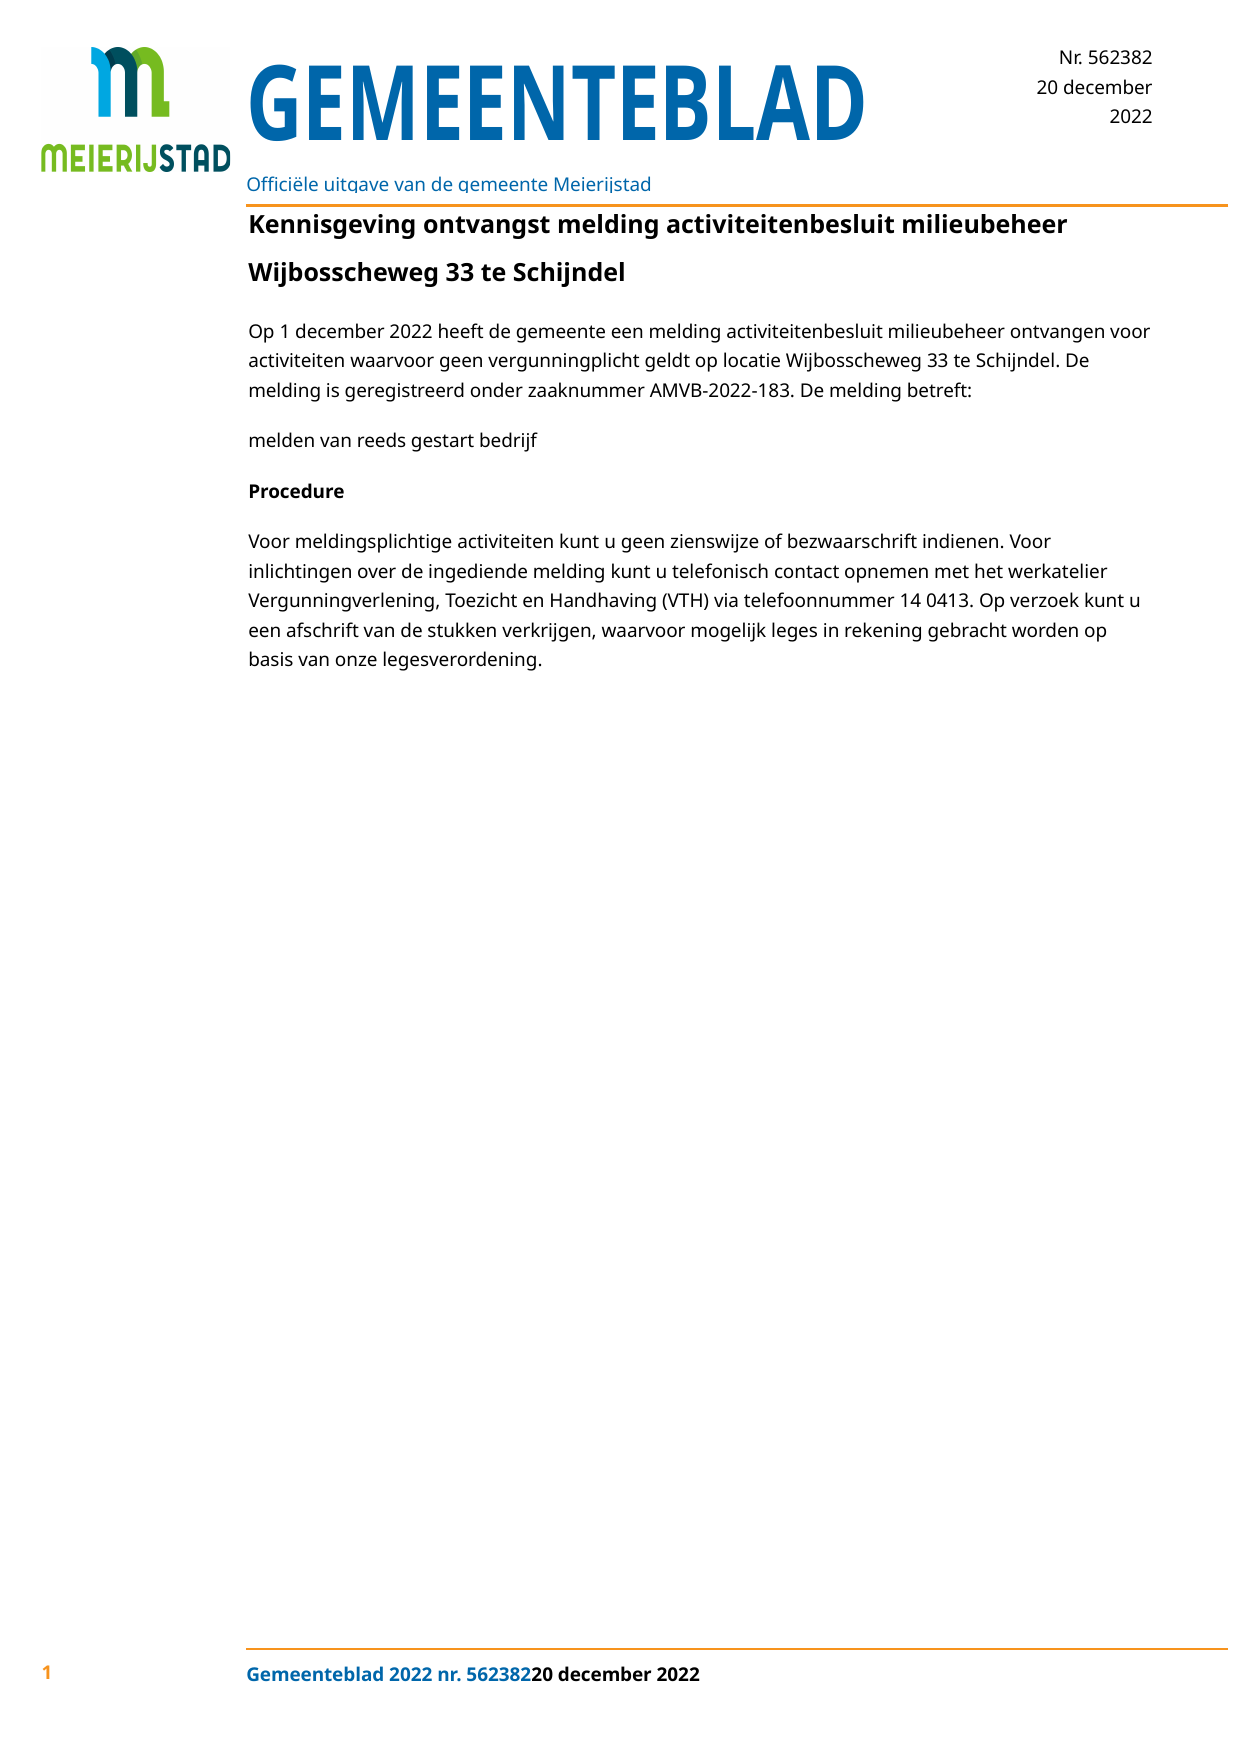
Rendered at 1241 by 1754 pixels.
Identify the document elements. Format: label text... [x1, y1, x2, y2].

text Voor meldingsplichtige activiteiten kunt u geen zienswijze of bezwaarschrift indienen. Voor inlichtingen over de ingediende melding kunt u telefonisch contact opnemen met het werkatelier Vergunningverlening, Toezicht en Handhaving (VTH) via telefoonnummer 14 0413. Op verzoek kunt u een afschrift van de stukken verkrijgen, waarvoor mogelijk leges in rekening gebracht worden op basis van onze legesverordening. [248, 528, 1152, 672]
text Kennisgeving ontvangst melding activiteitenbesluit milieubeheer Wijbosscheweg 33 te Schijndel [248, 207, 1152, 288]
picture [41, 47, 231, 172]
text Op 1 december 2022 heeft de gemeente een melding activiteitenbesluit milieubeheer ontvangen voor activiteiten waarvoor geen vergunningplicht geldt op locatie Wijbosscheweg 33 te Schijndel. De melding is geregistreerd onder zaaknummer AMVB-2022-183. De melding betreft: [248, 318, 1152, 403]
text Procedure [248, 478, 1152, 504]
text melden van reeds gestart bedrijf [248, 427, 1152, 453]
